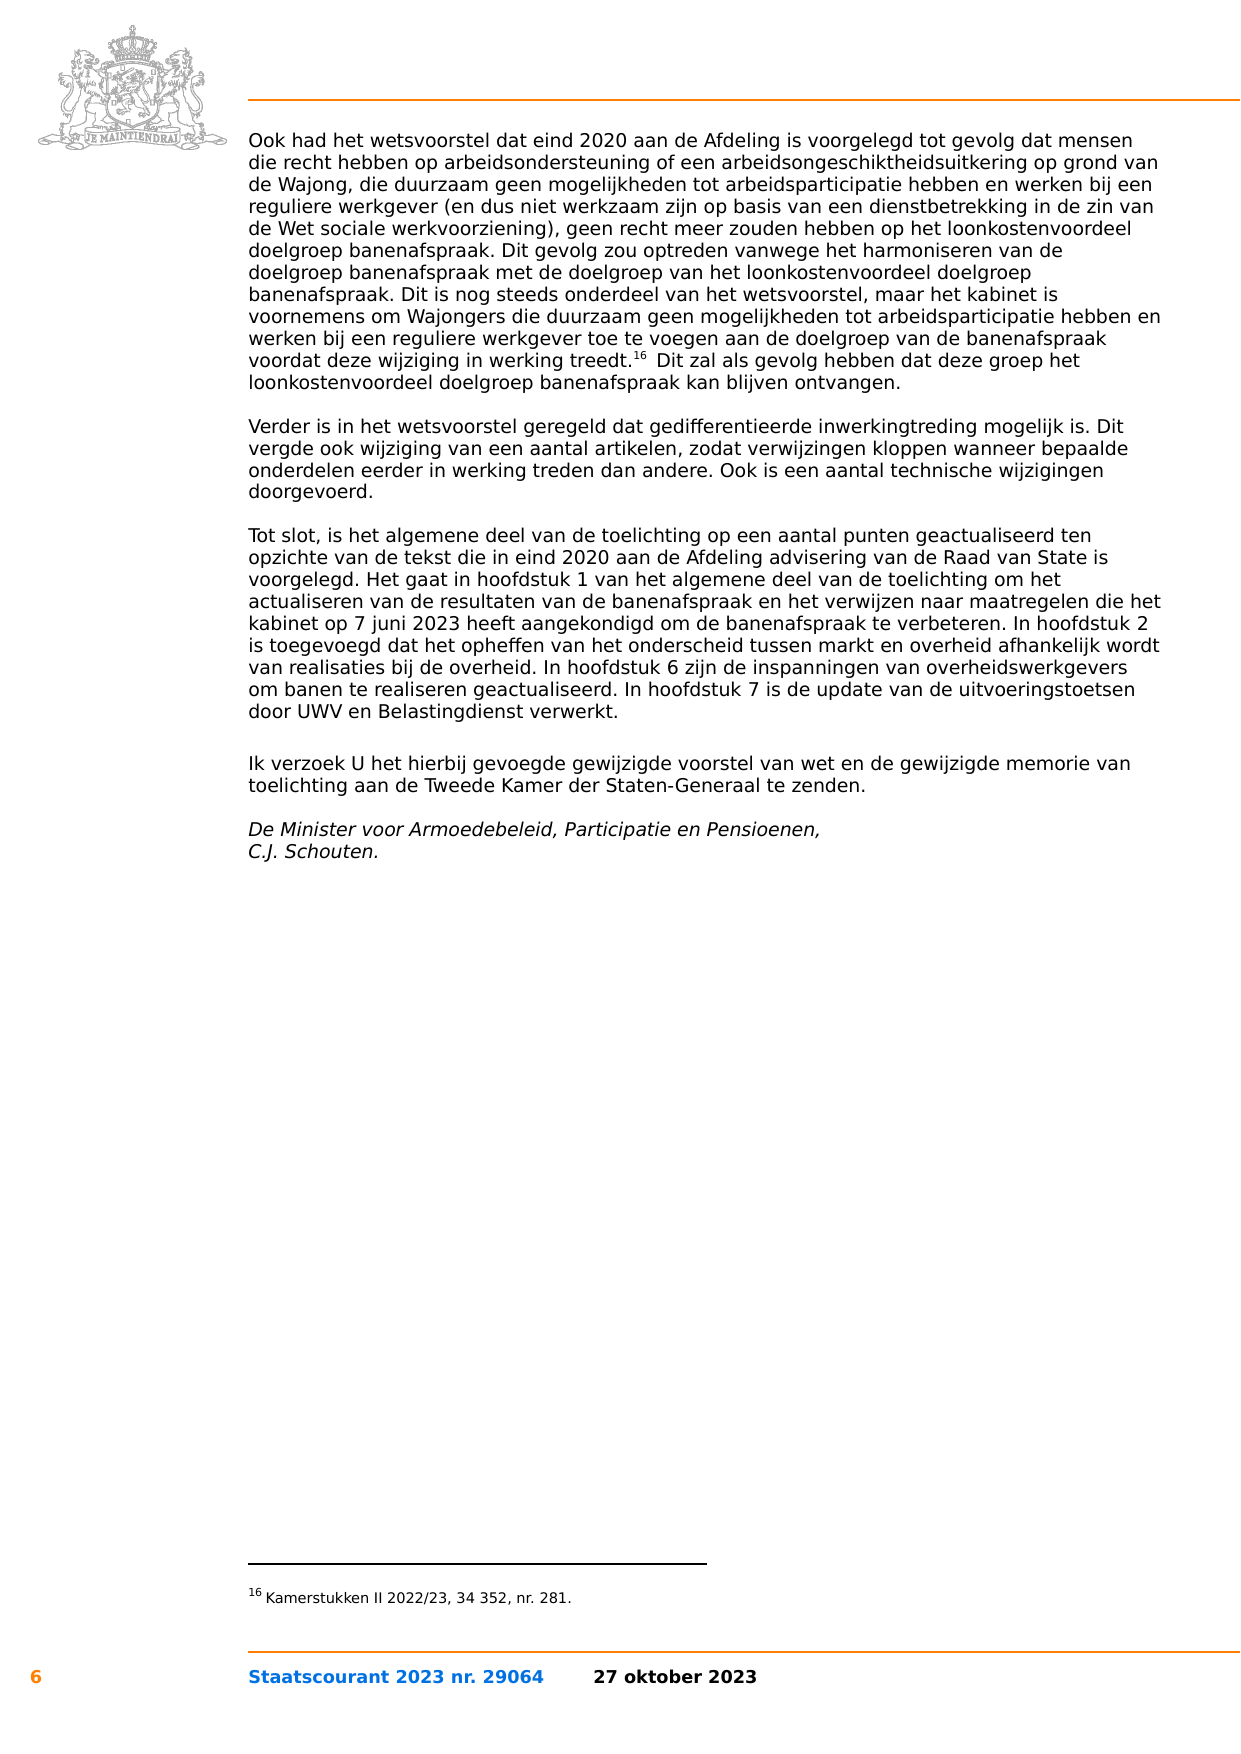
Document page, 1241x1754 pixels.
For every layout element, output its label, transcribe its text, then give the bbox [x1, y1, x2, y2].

text Ook had het wetsvoorstel dat eind 2020 aan de Afdeling is voorgelegd tot gevolg dat mensen die recht hebben op arbeidsondersteuning of een arbeidsongeschiktheidsuitkering op grond van de Wajong, die duurzaam geen mogelijkheden tot arbeidsparticipatie hebben en werken bij een reguliere werkgever (en dus niet werkzaam zijn op basis van een dienstbetrekking in de zin van de Wet sociale werkvoorziening), geen recht meer zouden hebben op het loonkostenvoordeel doelgroep banenafspraak. Dit gevolg zou optreden vanwege het harmoniseren van de doelgroep banenafspraak met de doelgroep van het loonkostenvoordeel doelgroep banenafspraak. Dit is nog steeds onderdeel van het wetsvoorstel, maar het kabinet is voornemens om Wajongers die duurzaam geen mogelijkheden tot arbeidsparticipatie hebben en werken bij een reguliere werkgever toe te voegen aan de doelgroep van de banenafspraak voordat deze wijziging in werking treedt. Dit zal als gevolg hebben dat deze groep het loonkostenvoordeel doelgroep banenafspraak kan blijven ontvangen. [248, 130, 1163, 394]
text Verder is in het wetsvoorstel geregeld dat gedifferentieerde inwerkingtreding mogelijk is. Dit vergde ook wijziging van een aantal artikelen, zodat verwijzingen kloppen wanneer bepaalde onderdelen eerder in werking treden dan andere. Ook is een aantal technische wijzigingen doorgevoerd. [248, 416, 1163, 503]
text De Minister voor Armoedebeleid, Participatie en Pensioenen, C.J. Schouten. [248, 819, 1163, 863]
text Kamerstukken II 2022/23, 34 352, nr. 281. [248, 1586, 1163, 1608]
text Ik verzoek U het hierbij gevoegde gewijzigde voorstel van wet en de gewijzigde memorie van toelichting aan de Tweede Kamer der Staten-Generaal te zenden. [248, 753, 1163, 797]
picture [38, 25, 227, 150]
text Tot slot, is het algemene deel van de toelichting op een aantal punten geactualiseerd ten opzichte van de tekst die in eind 2020 aan de Afdeling advisering van de Raad van State is voorgelegd. Het gaat in hoofdstuk 1 van het algemene deel van de toelichting om het actualiseren van de resultaten van de banenafspraak en het verwijzen naar maatregelen die het kabinet op 7 juni 2023 heeft aangekondigd om de banenafspraak te verbeteren. In hoofdstuk 2 is toegevoegd dat het opheffen van het onderscheid tussen markt en overheid afhankelijk wordt van realisaties bij de overheid. In hoofdstuk 6 zijn de inspanningen van overheidswerkgevers om banen te realiseren geactualiseerd. In hoofdstuk 7 is de update van de uitvoeringstoetsen door UWV en Belastingdienst verwerkt. [248, 525, 1163, 723]
